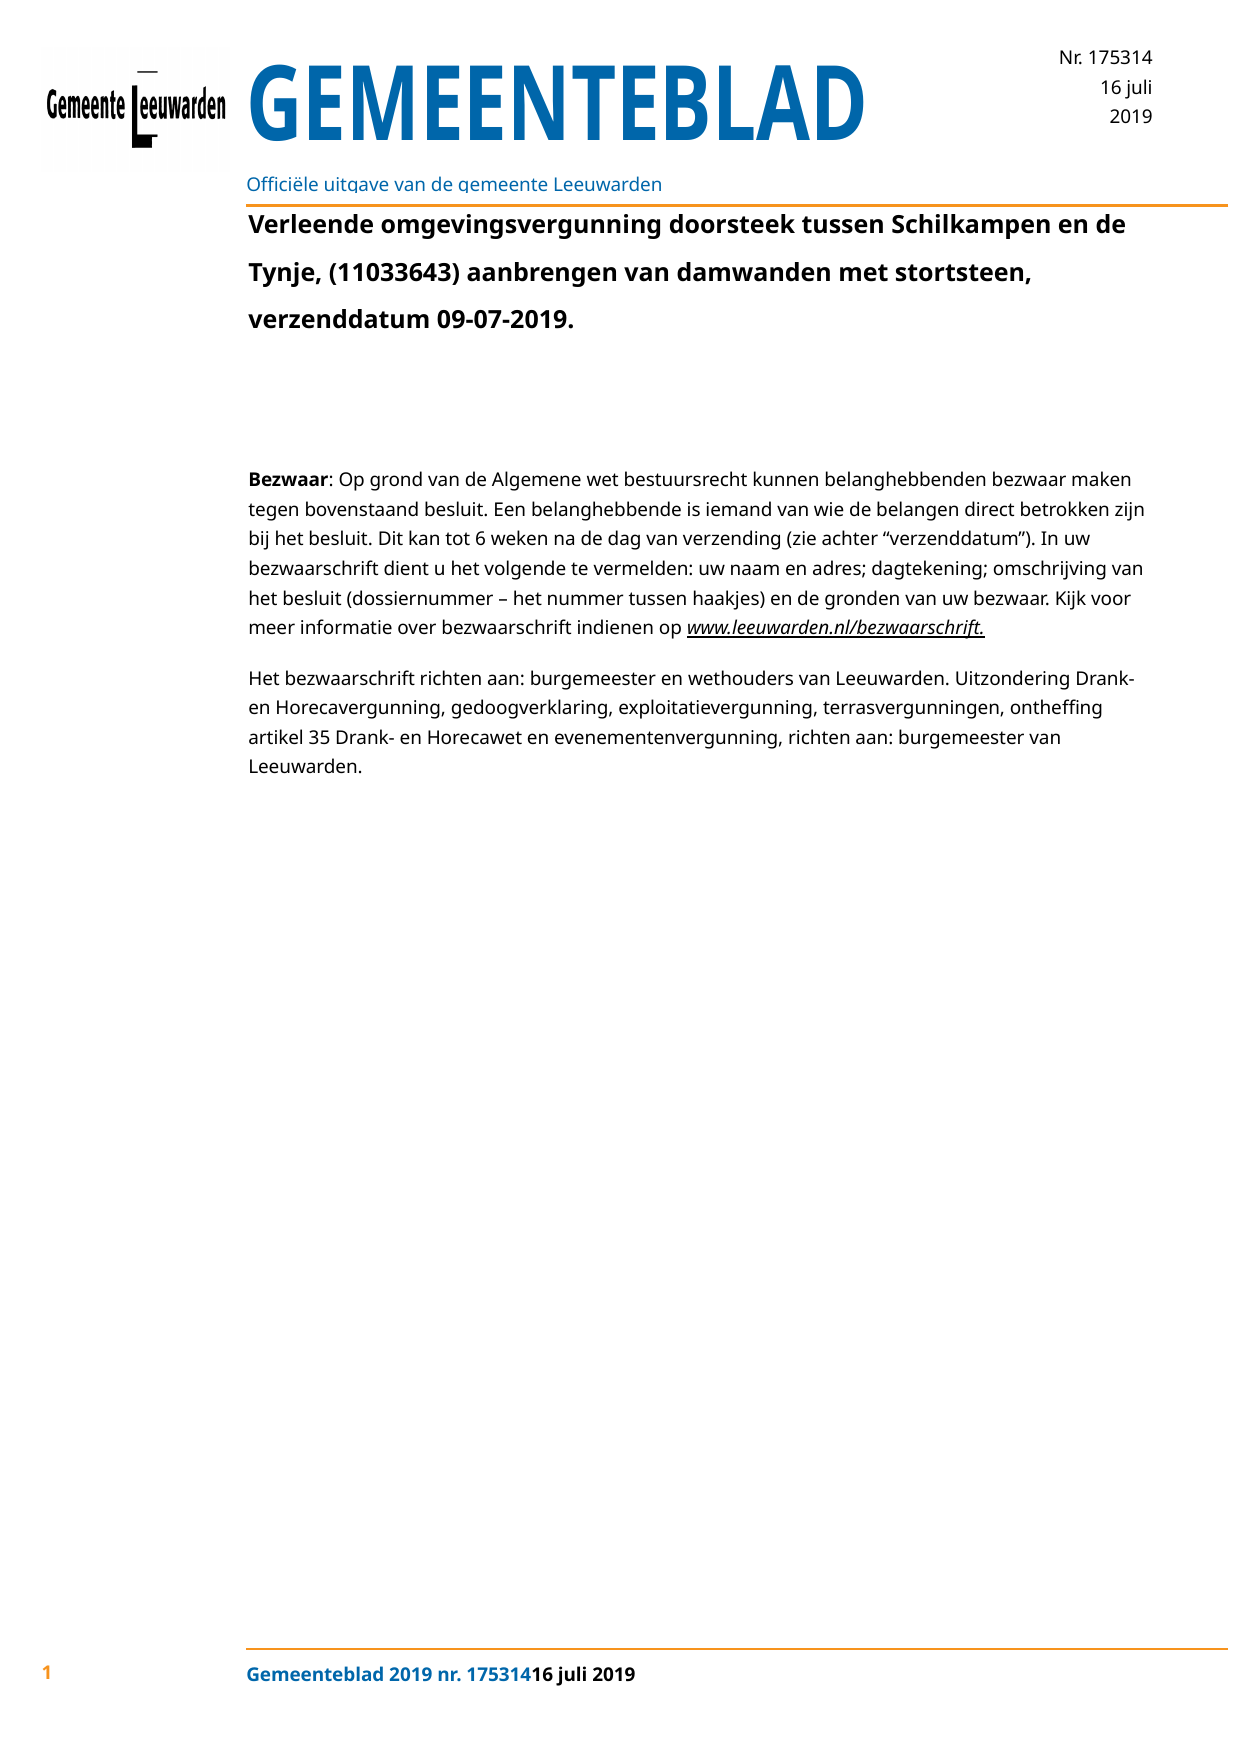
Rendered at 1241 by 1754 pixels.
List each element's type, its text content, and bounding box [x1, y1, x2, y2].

picture [41, 47, 231, 172]
text Verleende omgevingsvergunning doorsteek tussen Schilkampen en de Tynje, (11033643) aanbrengen van damwanden met stortsteen, verzenddatum 09-07-2019. [248, 207, 1152, 336]
text Het bezwaarschrift richten aan: burgemeester en wethouders van Leeuwarden. Uitzondering Drank- en Horecavergunning, gedoogverklaring, exploitatievergunning, terrasvergunningen, ontheffing artikel 35 Drank- en Horecawet en evenementenvergunning, richten aan: burgemeester van Leeuwarden. [248, 665, 1152, 779]
text Bezwaar: Op grond van de Algemene wet bestuursrecht kunnen belanghebbenden bezwaar maken tegen bovenstaand besluit. Een belanghebbende is iemand van wie de belangen direct betrokken zijn bij het besluit. Dit kan tot 6 weken na de dag van verzending (zie achter “verzenddatum”). In uw bezwaarschrift dient u het volgende te vermelden: uw naam en adres; dagtekening; omschrijving van het besluit (dossiernummer – het nummer tussen haakjes) en de gronden van uw bezwaar. Kijk voor meer informatie over bezwaarschrift indienen op www.leeuwarden.nl/bezwaarschrift. [248, 466, 1152, 640]
